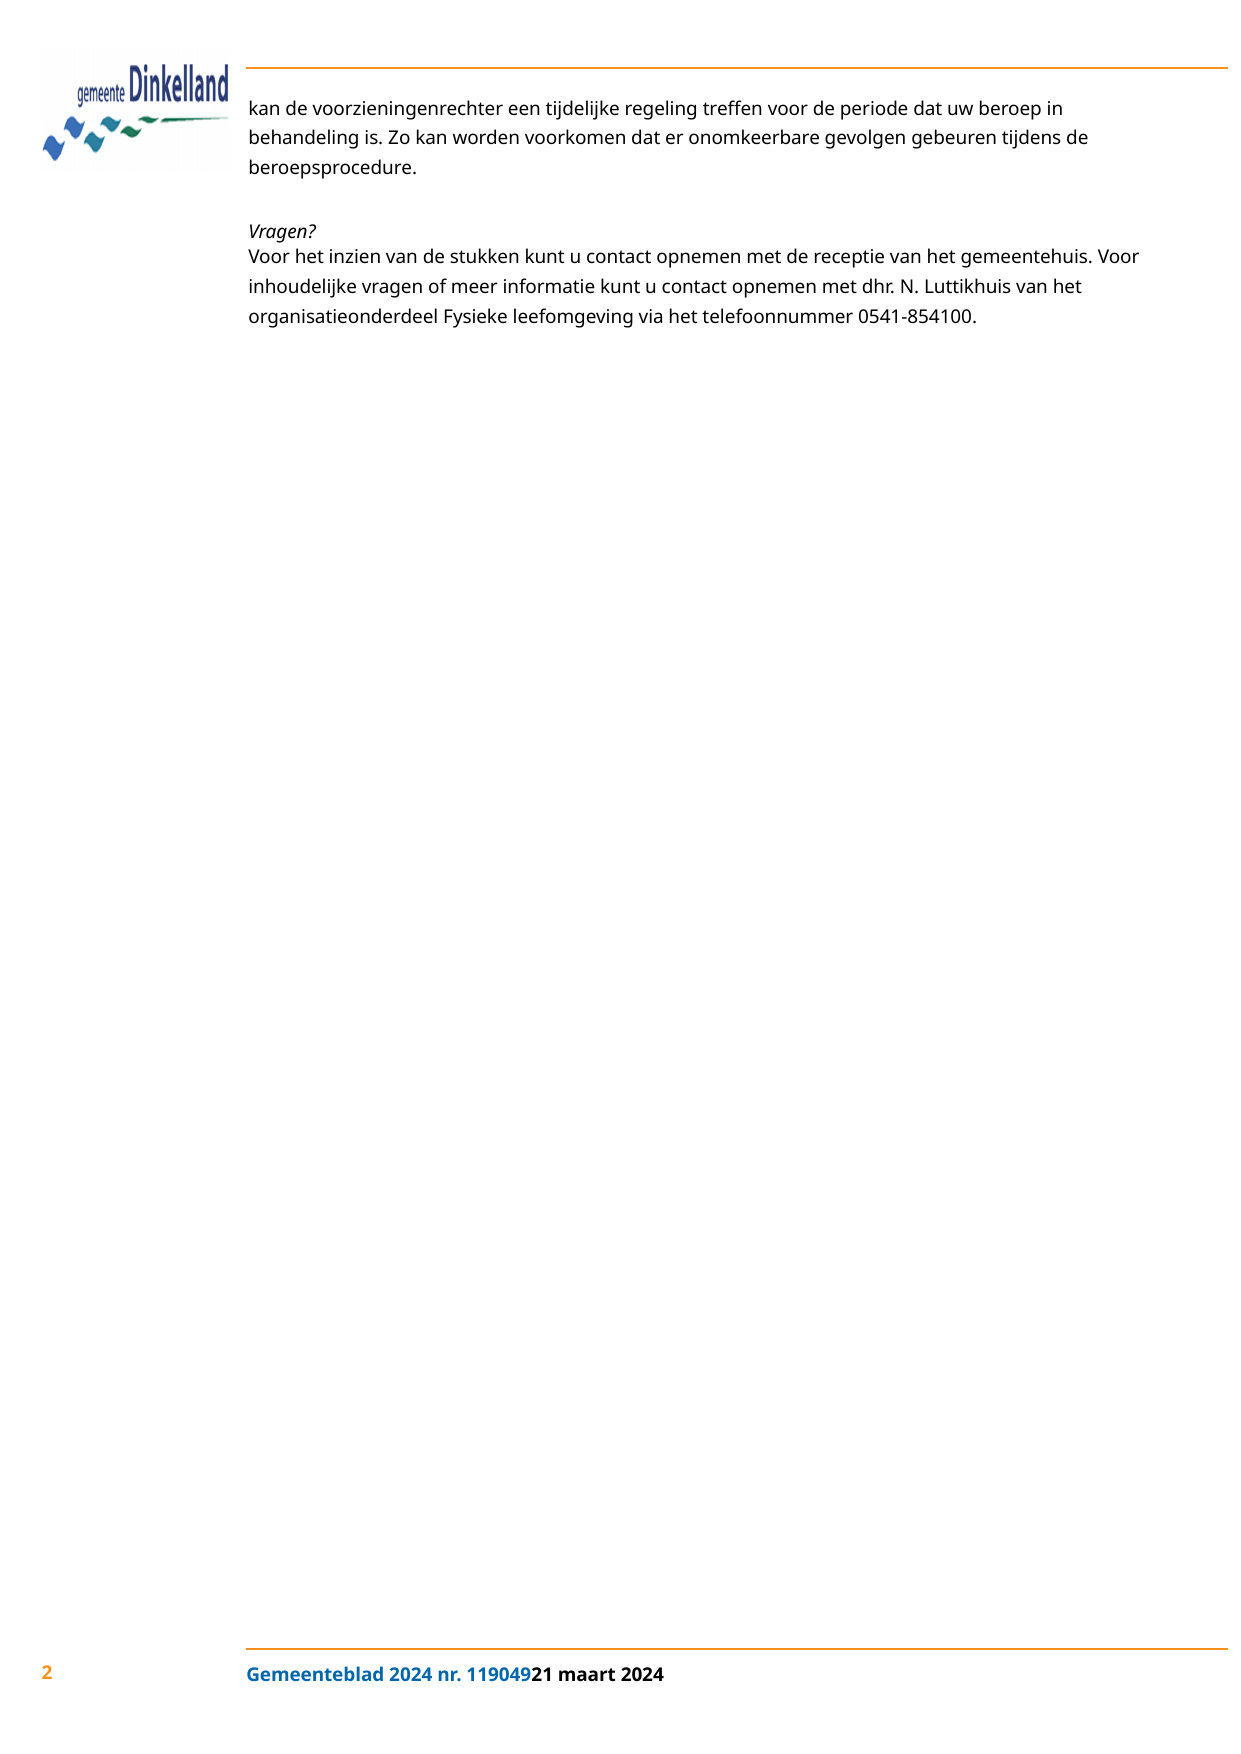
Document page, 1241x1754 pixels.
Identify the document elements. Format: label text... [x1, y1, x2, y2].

text Voor het inzien van de stukken kunt u contact opnemen met de receptie van het gemeentehuis. Voor inhoudelijke vragen of meer informatie kunt u contact opnemen met dhr. N. Luttikhuis van het organisatieonderdeel Fysieke leefomgeving via het telefoonnummer 0541-854100. [248, 244, 1152, 328]
picture [41, 47, 231, 172]
text kan de voorzieningenrechter een tijdelijke regeling treffen voor de periode dat uw beroep in behandeling is. Zo kan worden voorkomen dat er onomkeerbare gevolgen gebeuren tijdens de beroepsprocedure. [248, 95, 1152, 180]
text Vragen? [248, 218, 1152, 244]
